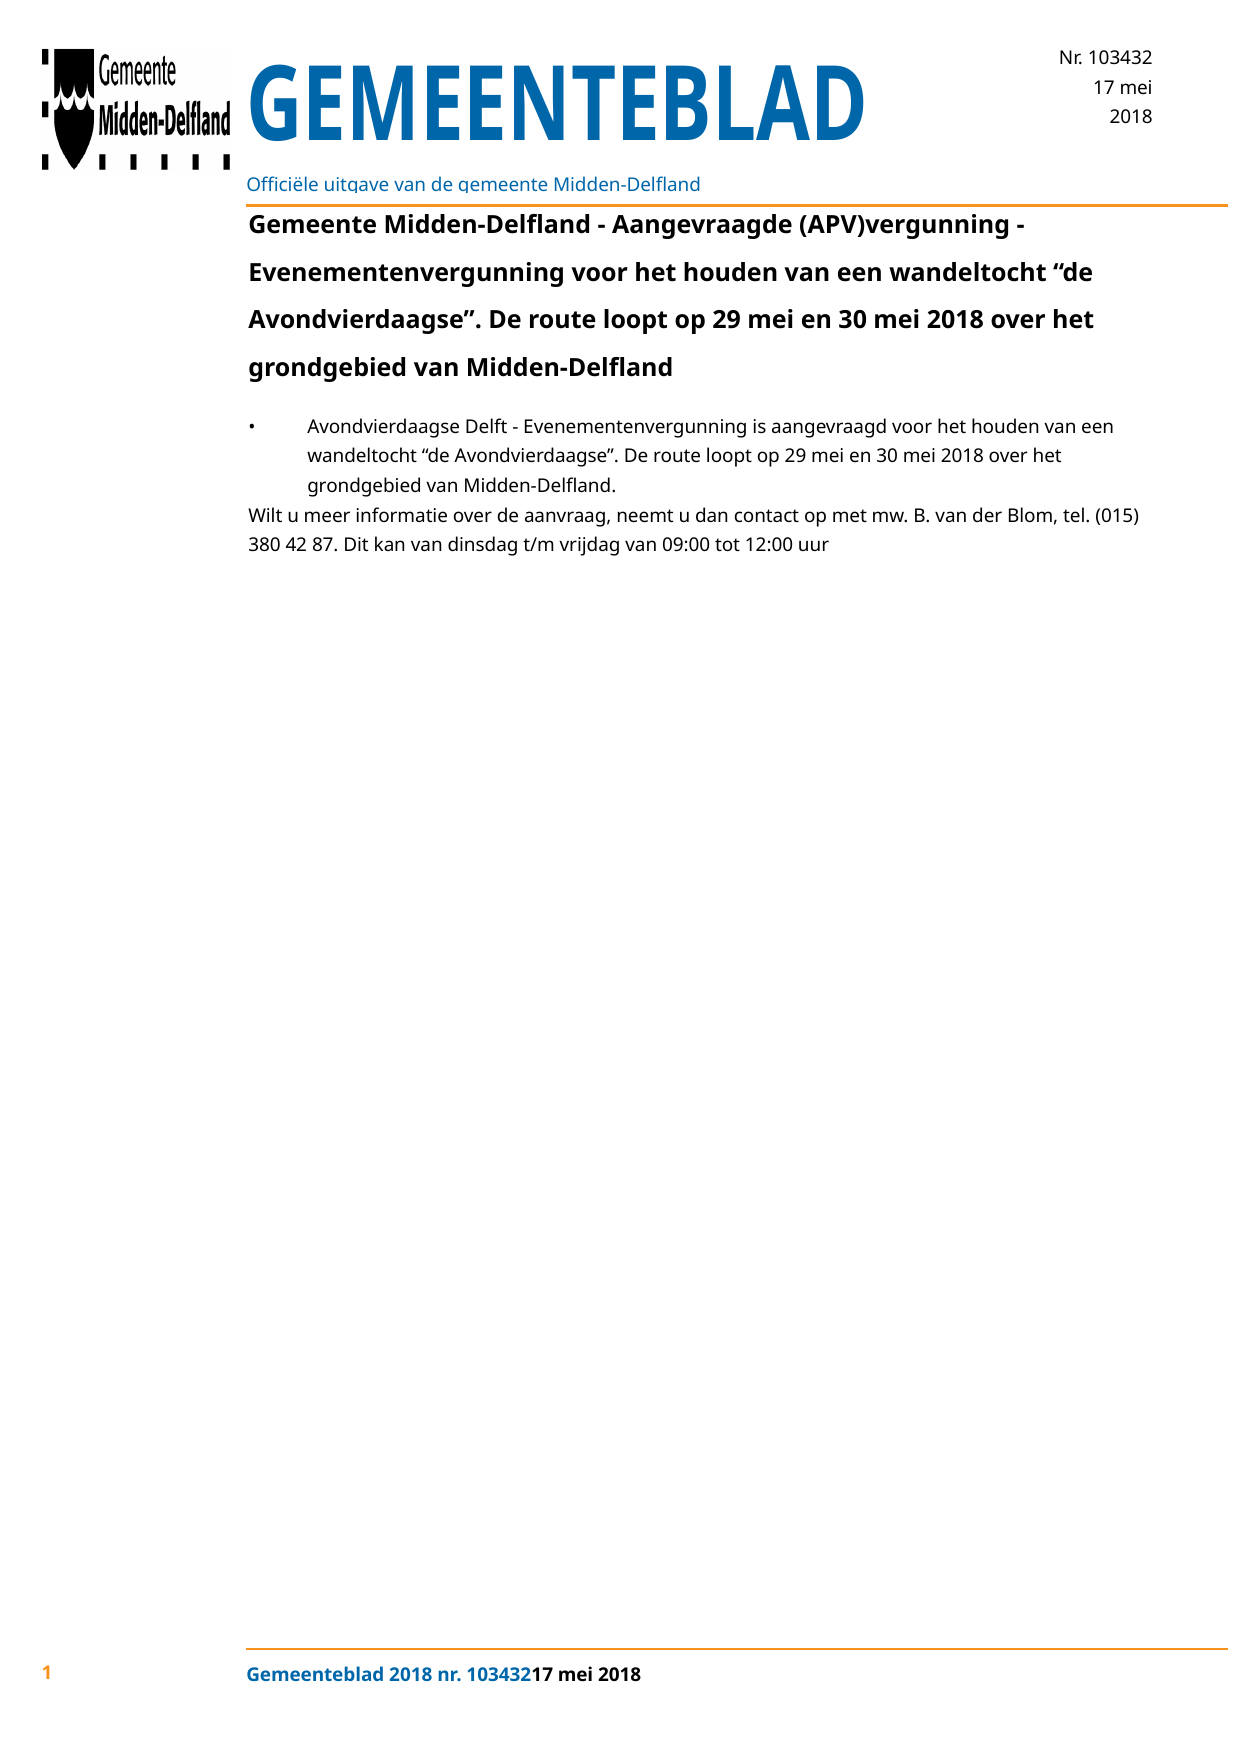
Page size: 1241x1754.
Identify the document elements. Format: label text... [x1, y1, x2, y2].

text Wilt u meer informatie over de aanvraag, neemt u dan contact op met mw. B. van der Blom, tel. (015) 380 42 87. Dit kan van dinsdag t/m vrijdag van 09:00 tot 12:00 uur [248, 502, 1152, 557]
list Avondvierdaagse Delft - Evenementenvergunning is aangevraagd voor het houden van een wandeltocht “de Avondvierdaagse”. De route loopt op 29 mei en 30 mei 2018 over het grondgebied van Midden-Delfland. [248, 413, 1152, 498]
text Gemeente Midden-Delfland - Aangevraagde (APV)vergunning - Evenementenvergunning voor het houden van een wandeltocht “de Avondvierdaagse”. De route loopt op 29 mei en 30 mei 2018 over het grondgebied van Midden-Delfland [248, 207, 1152, 384]
picture [41, 47, 231, 172]
